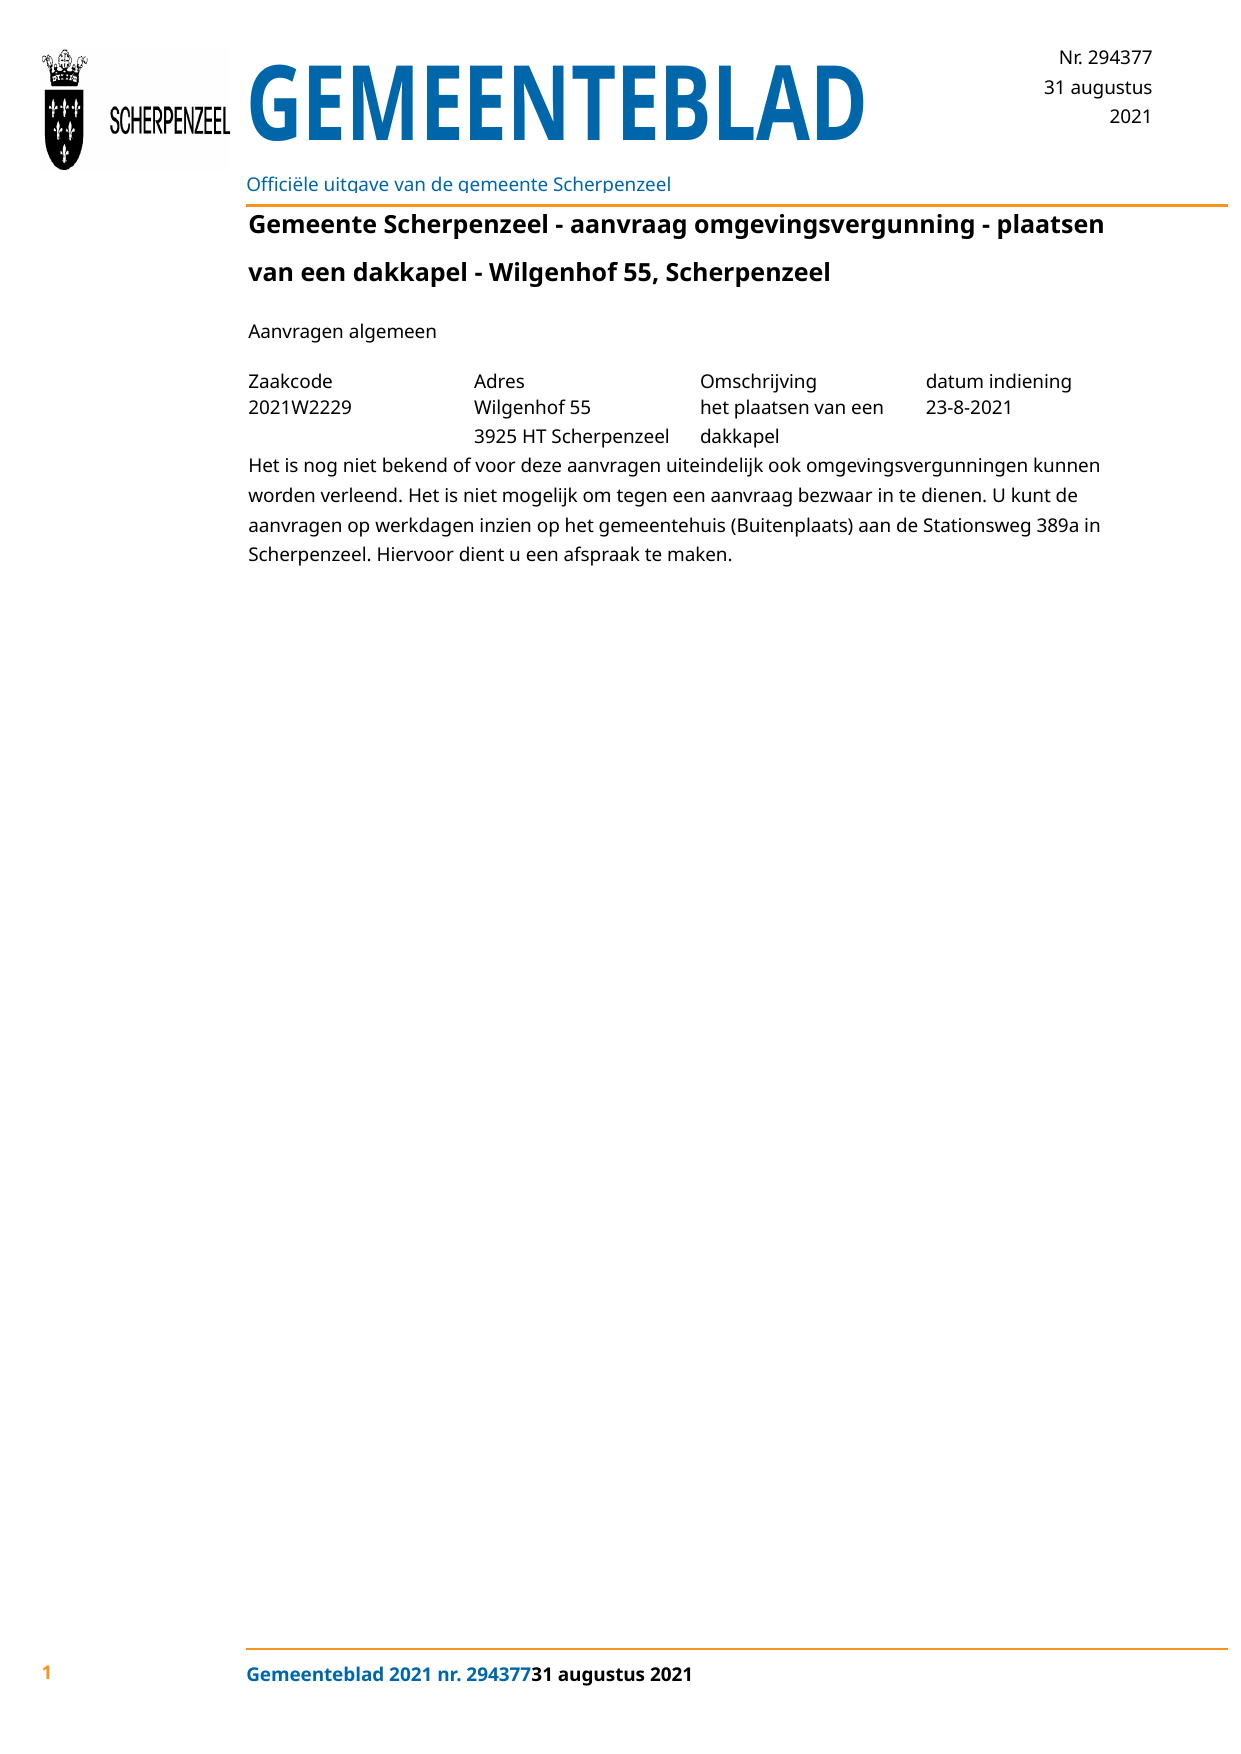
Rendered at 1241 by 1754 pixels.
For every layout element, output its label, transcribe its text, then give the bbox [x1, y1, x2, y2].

table_cell 2021W2229 [248, 394, 474, 449]
table_cell het plaatsen van een dakkapel [700, 394, 926, 449]
table_header Adres [474, 369, 700, 394]
table_header datum indiening [926, 369, 1152, 394]
picture [41, 47, 231, 172]
text Het is nog niet bekend of voor deze aanvragen uiteindelijk ook omgevingsvergunningen kunnen worden verleend. Het is niet mogelijk om tegen een aanvraag bezwaar in te dienen. U kunt de aanvragen op werkdagen inzien op het gemeentehuis (Buitenplaats) aan de Stationsweg 389a in Scherpenzeel. Hiervoor dient u een afspraak te maken. [248, 453, 1152, 567]
text Gemeente Scherpenzeel - aanvraag omgevingsvergunning - plaatsen van een dakkapel - Wilgenhof 55, Scherpenzeel [248, 207, 1152, 288]
text Aanvragen algemeen [248, 318, 1152, 344]
table_cell Wilgenhof 55 3925 HT Scherpenzeel [474, 394, 700, 449]
table_header Omschrijving [700, 369, 926, 394]
table_header Zaakcode [248, 369, 474, 394]
table_cell 23-8-2021 [926, 394, 1152, 449]
